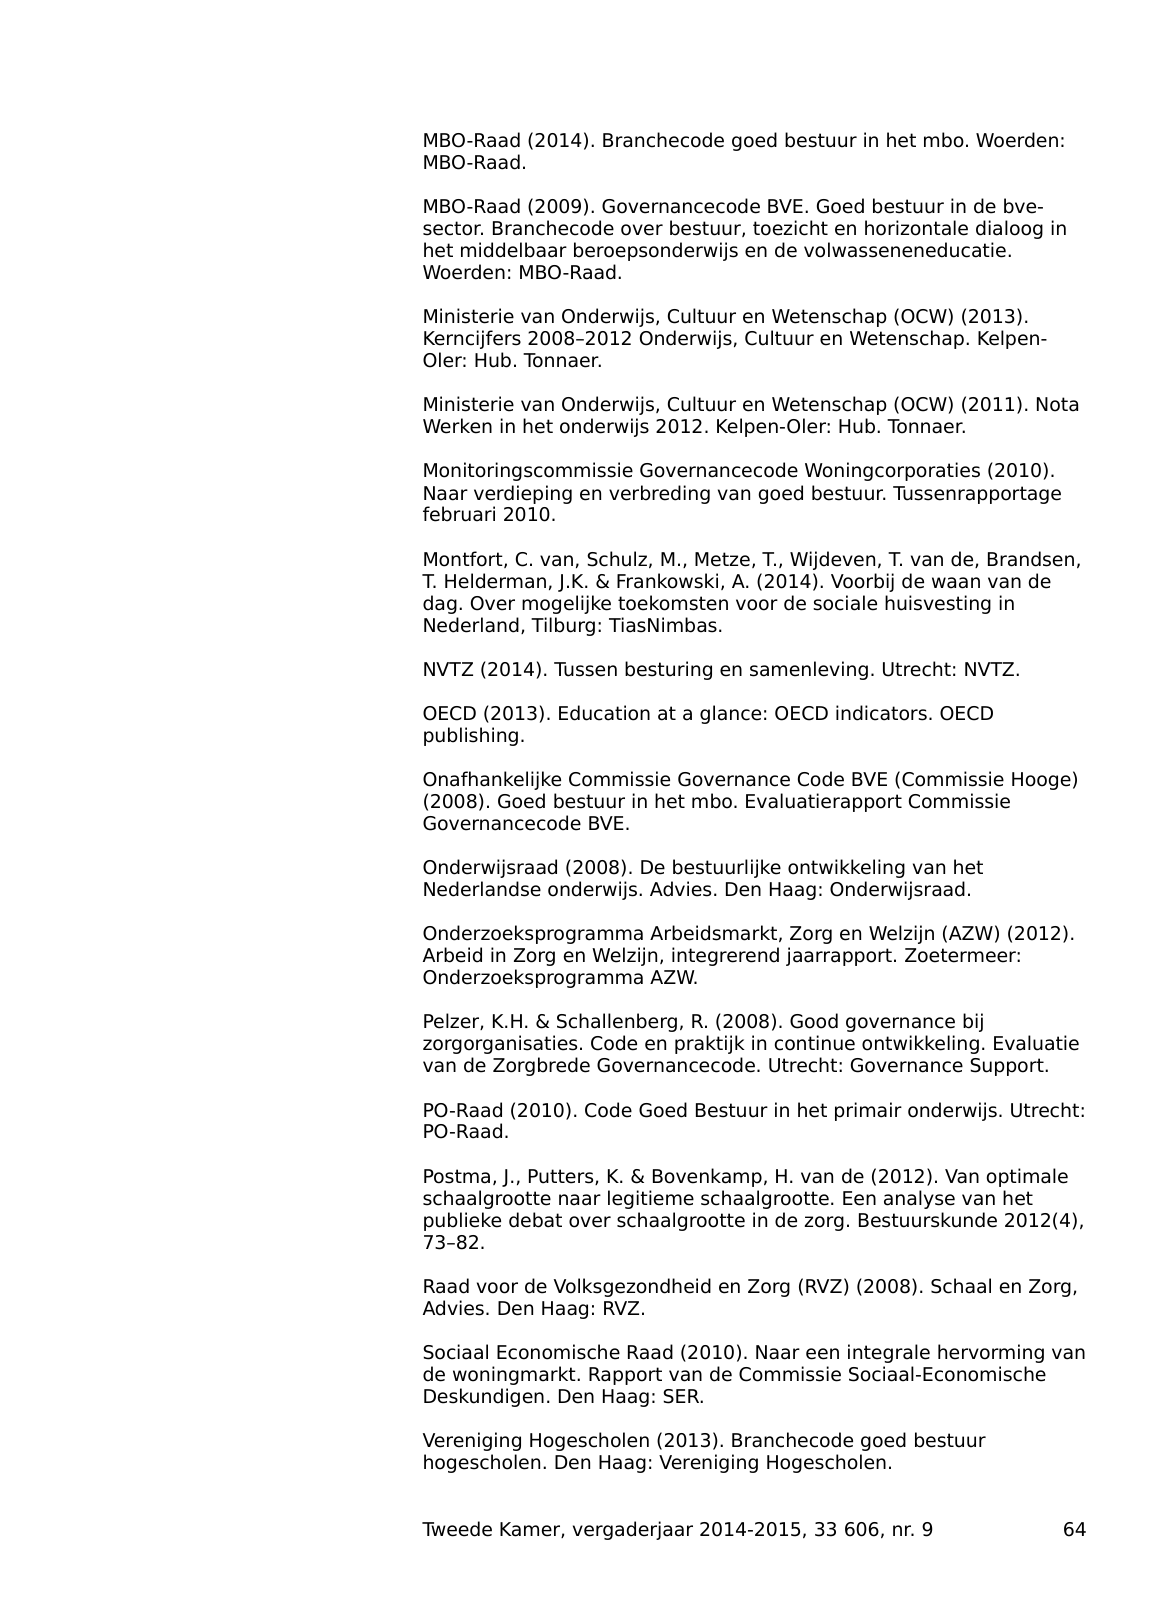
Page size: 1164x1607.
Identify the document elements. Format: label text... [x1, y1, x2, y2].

text Ministerie van Onderwijs, Cultuur en Wetenschap (OCW) (2011). Nota Werken in het onderwijs 2012. Kelpen-Oler: Hub. Tonnaer. [422, 394, 1087, 438]
text MBO-Raad (2009). Governancecode BVE. Goed bestuur in de bve-sector. Branchecode over bestuur, toezicht en horizontale dialoog in het middelbaar beroepsonderwijs en de volwasseneneducatie. Woerden: MBO-Raad. [422, 196, 1087, 284]
text MBO-Raad (2014). Branchecode goed bestuur in het mbo. Woerden: MBO-Raad. [422, 130, 1087, 174]
text Montfort, C. van, Schulz, M., Metze, T., Wijdeven, T. van de, Brandsen, T. Helderman, J.K. & Frankowski, A. (2014). Voorbij de waan van de dag. Over mogelijke toekomsten voor de sociale huisvesting in Nederland, Tilburg: TiasNimbas. [422, 548, 1087, 636]
text Vereniging Hogescholen (2013). Branchecode goed bestuur hogescholen. Den Haag: Vereniging Hogescholen. [422, 1430, 1087, 1474]
text Raad voor de Volksgezondheid en Zorg (RVZ) (2008). Schaal en Zorg, Advies. Den Haag: RVZ. [422, 1276, 1087, 1320]
text Postma, J., Putters, K. & Bovenkamp, H. van de (2012). Van optimale schaalgrootte naar legitieme schaalgrootte. Een analyse van het publieke debat over schaalgrootte in de zorg. Bestuurskunde 2012(4), 73–82. [422, 1166, 1087, 1253]
text Onderzoeksprogramma Arbeidsmarkt, Zorg en Welzijn (AZW) (2012). Arbeid in Zorg en Welzijn, integrerend jaarrapport. Zoetermeer: Onderzoeksprogramma AZW. [422, 923, 1087, 989]
text NVTZ (2014). Tussen besturing en samenleving. Utrecht: NVTZ. [422, 659, 1087, 681]
text Onderwijsraad (2008). De bestuurlijke ontwikkeling van het Nederlandse onderwijs. Advies. Den Haag: Onderwijsraad. [422, 857, 1087, 901]
text PO-Raad (2010). Code Goed Bestuur in het primair onderwijs. Utrecht: PO-Raad. [422, 1099, 1087, 1143]
text Sociaal Economische Raad (2010). Naar een integrale hervorming van de woningmarkt. Rapport van de Commissie Sociaal-Economische Deskundigen. Den Haag: SER. [422, 1342, 1087, 1408]
text Monitoringscommissie Governancecode Woningcorporaties (2010). Naar verdieping en verbreding van goed bestuur. Tussenrapportage februari 2010. [422, 460, 1087, 526]
text OECD (2013). Education at a glance: OECD indicators. OECD publishing. [422, 703, 1087, 747]
text Ministerie van Onderwijs, Cultuur en Wetenschap (OCW) (2013). Kerncijfers 2008–2012 Onderwijs, Cultuur en Wetenschap. Kelpen-Oler: Hub. Tonnaer. [422, 306, 1087, 372]
text Onafhankelijke Commissie Governance Code BVE (Commissie Hooge) (2008). Goed bestuur in het mbo. Evaluatierapport Commissie Governancecode BVE. [422, 769, 1087, 835]
text Pelzer, K.H. & Schallenberg, R. (2008). Good governance bij zorgorganisaties. Code en praktijk in continue ontwikkeling. Evaluatie van de Zorgbrede Governancecode. Utrecht: Governance Support. [422, 1011, 1087, 1077]
